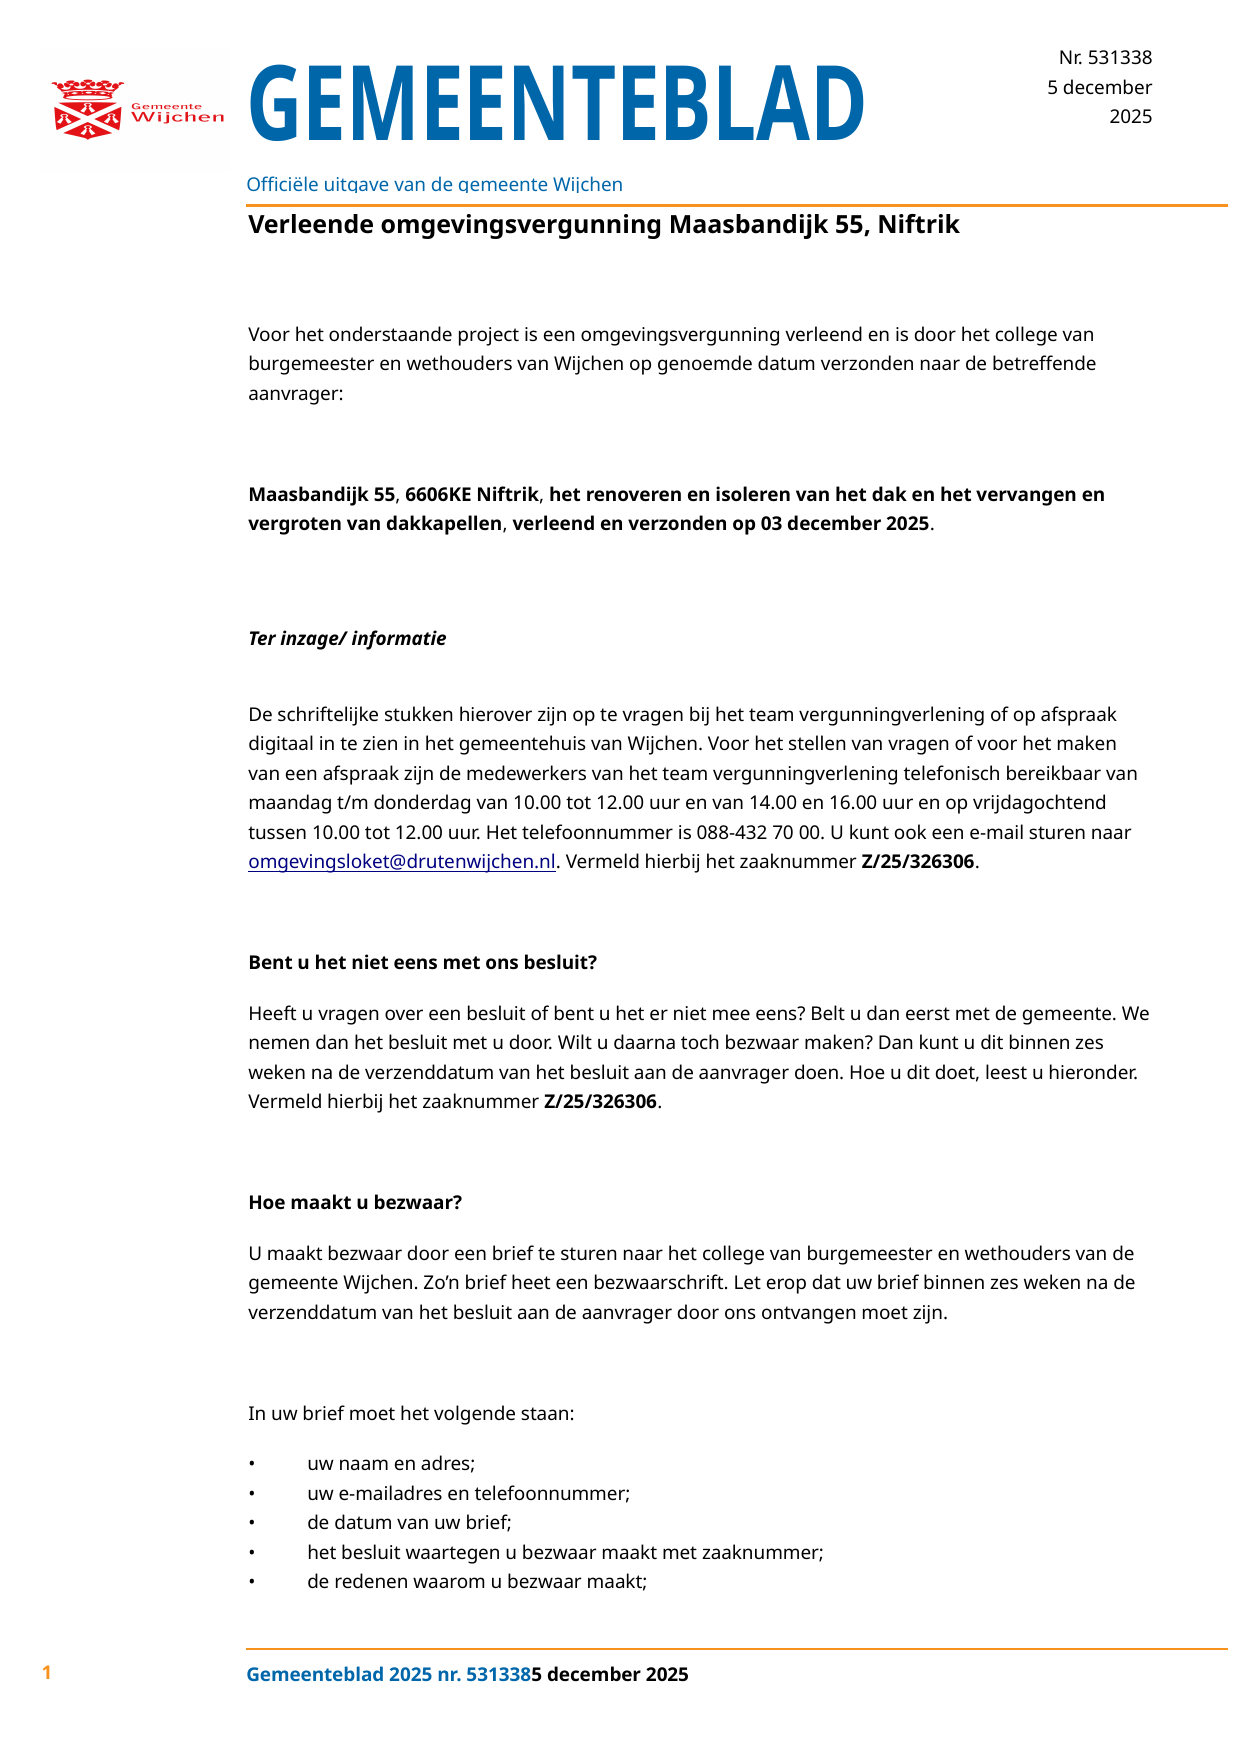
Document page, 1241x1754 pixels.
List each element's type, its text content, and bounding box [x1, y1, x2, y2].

list de redenen waarom u bezwaar maakt; [248, 1569, 1152, 1594]
text Maasbandijk 55, 6606KE Niftrik, het renoveren en isoleren van het dak en het vervangen en vergroten van dakkapellen, verleend en verzonden op 03 december 2025. [248, 481, 1152, 536]
list de datum van uw brief; [248, 1509, 1152, 1535]
list uw e-mailadres en telefoonnummer; [248, 1480, 1152, 1506]
text Hoe maakt u bezwaar? [248, 1189, 1152, 1215]
text De schriftelijke stukken hierover zijn op te vragen bij het team vergunningverlening of op afspraak digitaal in te zien in het gemeentehuis van Wijchen. Voor het stellen van vragen of voor het maken van een afspraak zijn de medewerkers van het team vergunningverlening telefonisch bereikbaar van maandag t/m donderdag van 10.00 tot 12.00 uur en van 14.00 en 16.00 uur en op vrijdagochtend tussen 10.00 tot 12.00 uur. Het telefoonnummer is 088-432 70 00. U kunt ook een e-mail sturen naar omgevingsloket@drutenwijchen.nl. Vermeld hierbij het zaaknummer Z/25/326306. [248, 701, 1152, 874]
text Verleende omgevingsvergunning Maasbandijk 55, Niftrik [248, 207, 1152, 241]
text Voor het onderstaande project is een omgevingsvergunning verleend en is door het college van burgemeester en wethouders van Wijchen op genoemde datum verzonden naar de betreffende aanvrager: [248, 321, 1152, 406]
picture [41, 47, 231, 172]
text U maakt bezwaar door een brief te sturen naar het college van burgemeester en wethouders van de gemeente Wijchen. Zo’n brief heet een bezwaarschrift. Let erop dat uw brief binnen zes weken na de verzenddatum van het besluit aan de aanvrager door ons ontvangen moet zijn. [248, 1240, 1152, 1325]
list het besluit waartegen u bezwaar maakt met zaaknummer; [248, 1539, 1152, 1565]
text Bent u het niet eens met ons besluit? [248, 949, 1152, 975]
text Heeft u vragen over een besluit of bent u het er niet mee eens? Belt u dan eerst met de gemeente. We nemen dan het besluit met u door. Wilt u daarna toch bezwaar maken? Dan kunt u dit binnen zes weken na de verzenddatum van het besluit aan de aanvrager doen. Hoe u dit doet, leest u hieronder. Vermeld hierbij het zaaknummer Z/25/326306. [248, 1000, 1152, 1114]
list uw naam en adres; [248, 1450, 1152, 1476]
text In uw brief moet het volgende staan: [248, 1400, 1152, 1426]
text Ter inzage/ informatie [248, 625, 1152, 650]
